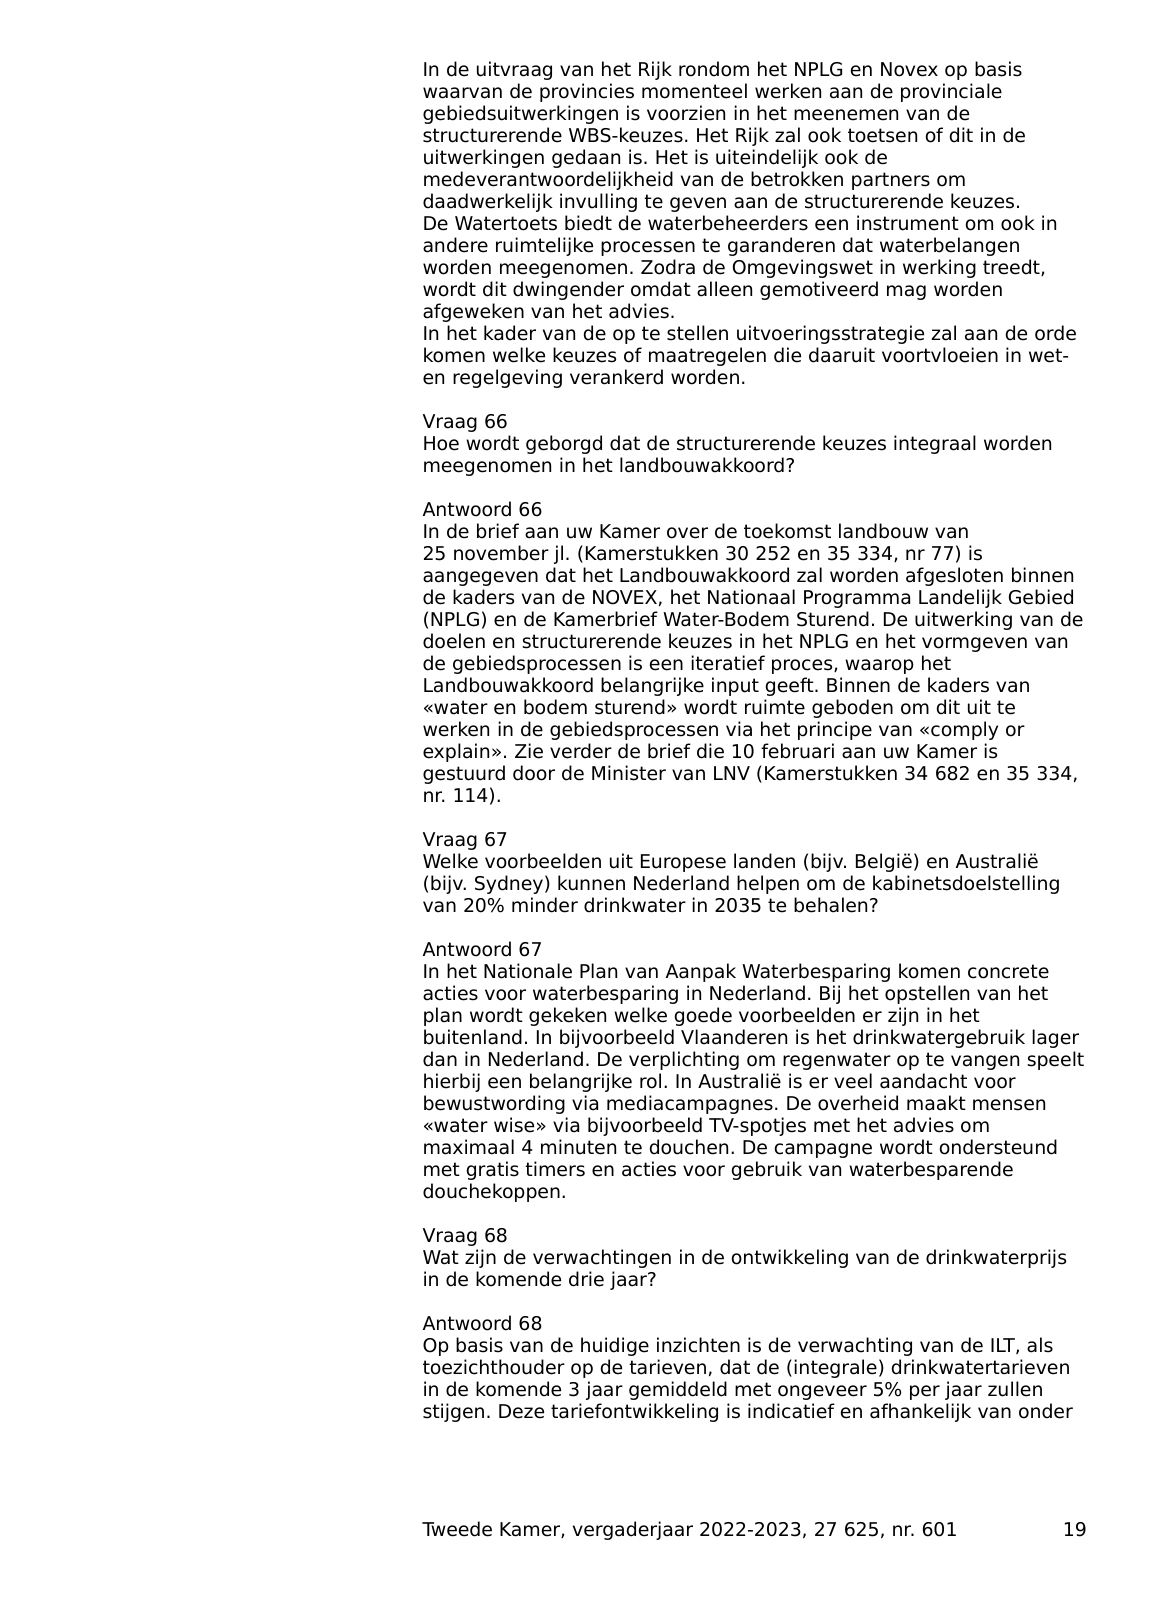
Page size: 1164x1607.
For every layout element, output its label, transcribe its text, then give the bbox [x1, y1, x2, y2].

text Welke voorbeelden uit Europese landen (bijv. België) en Australië (bijv. Sydney) kunnen Nederland helpen om de kabinetsdoelstelling van 20% minder drinkwater in 2035 te behalen? [422, 851, 1087, 917]
text In de uitvraag van het Rijk rondom het NPLG en Novex op basis waarvan de provincies momenteel werken aan de provinciale gebiedsuitwerkingen is voorzien in het meenemen van de structurerende WBS-keuzes. Het Rijk zal ook toetsen of dit in de uitwerkingen gedaan is. Het is uiteindelijk ook de medeverantwoordelijkheid van de betrokken partners om daadwerkelijk invulling te geven aan de structurerende keuzes. [422, 59, 1087, 213]
text Vraag 68 [422, 1225, 1087, 1247]
text Op basis van de huidige inzichten is de verwachting van de ILT, als toezichthouder op de tarieven, dat de (integrale) drinkwatertarieven in de komende 3 jaar gemiddeld met ongeveer 5% per jaar zullen stijgen. Deze tariefontwikkeling is indicatief en afhankelijk van onder [422, 1335, 1087, 1423]
text In het kader van de op te stellen uitvoeringsstrategie zal aan de orde komen welke keuzes of maatregelen die daaruit voortvloeien in wet- en regelgeving verankerd worden. [422, 323, 1087, 389]
text In de brief aan uw Kamer over de toekomst landbouw van 25 november jl. (Kamerstukken 30 252 en 35 334, nr 77) is aangegeven dat het Landbouwakkoord zal worden afgesloten binnen de kaders van de NOVEX, het Nationaal Programma Landelijk Gebied (NPLG) en de Kamerbrief Water-Bodem Sturend. De uitwerking van de doelen en structurerende keuzes in het NPLG en het vormgeven van de gebiedsprocessen is een iteratief proces, waarop het Landbouwakkoord belangrijke input geeft. Binnen de kaders van «water en bodem sturend» wordt ruimte geboden om dit uit te werken in de gebiedsprocessen via het principe van «comply or explain». Zie verder de brief die 10 februari aan uw Kamer is gestuurd door de Minister van LNV (Kamerstukken 34 682 en 35 334, nr. 114). [422, 521, 1087, 807]
text Hoe wordt geborgd dat de structurerende keuzes integraal worden meegenomen in het landbouwakkoord? [422, 433, 1087, 477]
text Wat zijn de verwachtingen in de ontwikkeling van de drinkwaterprijs in de komende drie jaar? [422, 1247, 1087, 1291]
text Vraag 66 [422, 411, 1087, 433]
text In het Nationale Plan van Aanpak Waterbesparing komen concrete acties voor waterbesparing in Nederland. Bij het opstellen van het plan wordt gekeken welke goede voorbeelden er zijn in het buitenland. In bijvoorbeeld Vlaanderen is het drinkwatergebruik lager dan in Nederland. De verplichting om regenwater op te vangen speelt hierbij een belangrijke rol. In Australië is er veel aandacht voor bewustwording via mediacampagnes. De overheid maakt mensen «water wise» via bijvoorbeeld TV-spotjes met het advies om maximaal 4 minuten te douchen. De campagne wordt ondersteund met gratis timers en acties voor gebruik van waterbesparende douchekoppen. [422, 961, 1087, 1203]
text Vraag 67 [422, 829, 1087, 851]
text Antwoord 68 [422, 1313, 1087, 1335]
text De Watertoets biedt de waterbeheerders een instrument om ook in andere ruimtelijke processen te garanderen dat waterbelangen worden meegenomen. Zodra de Omgevingswet in werking treedt, wordt dit dwingender omdat alleen gemotiveerd mag worden afgeweken van het advies. [422, 213, 1087, 323]
text Antwoord 66 [422, 499, 1087, 521]
text Antwoord 67 [422, 939, 1087, 961]
